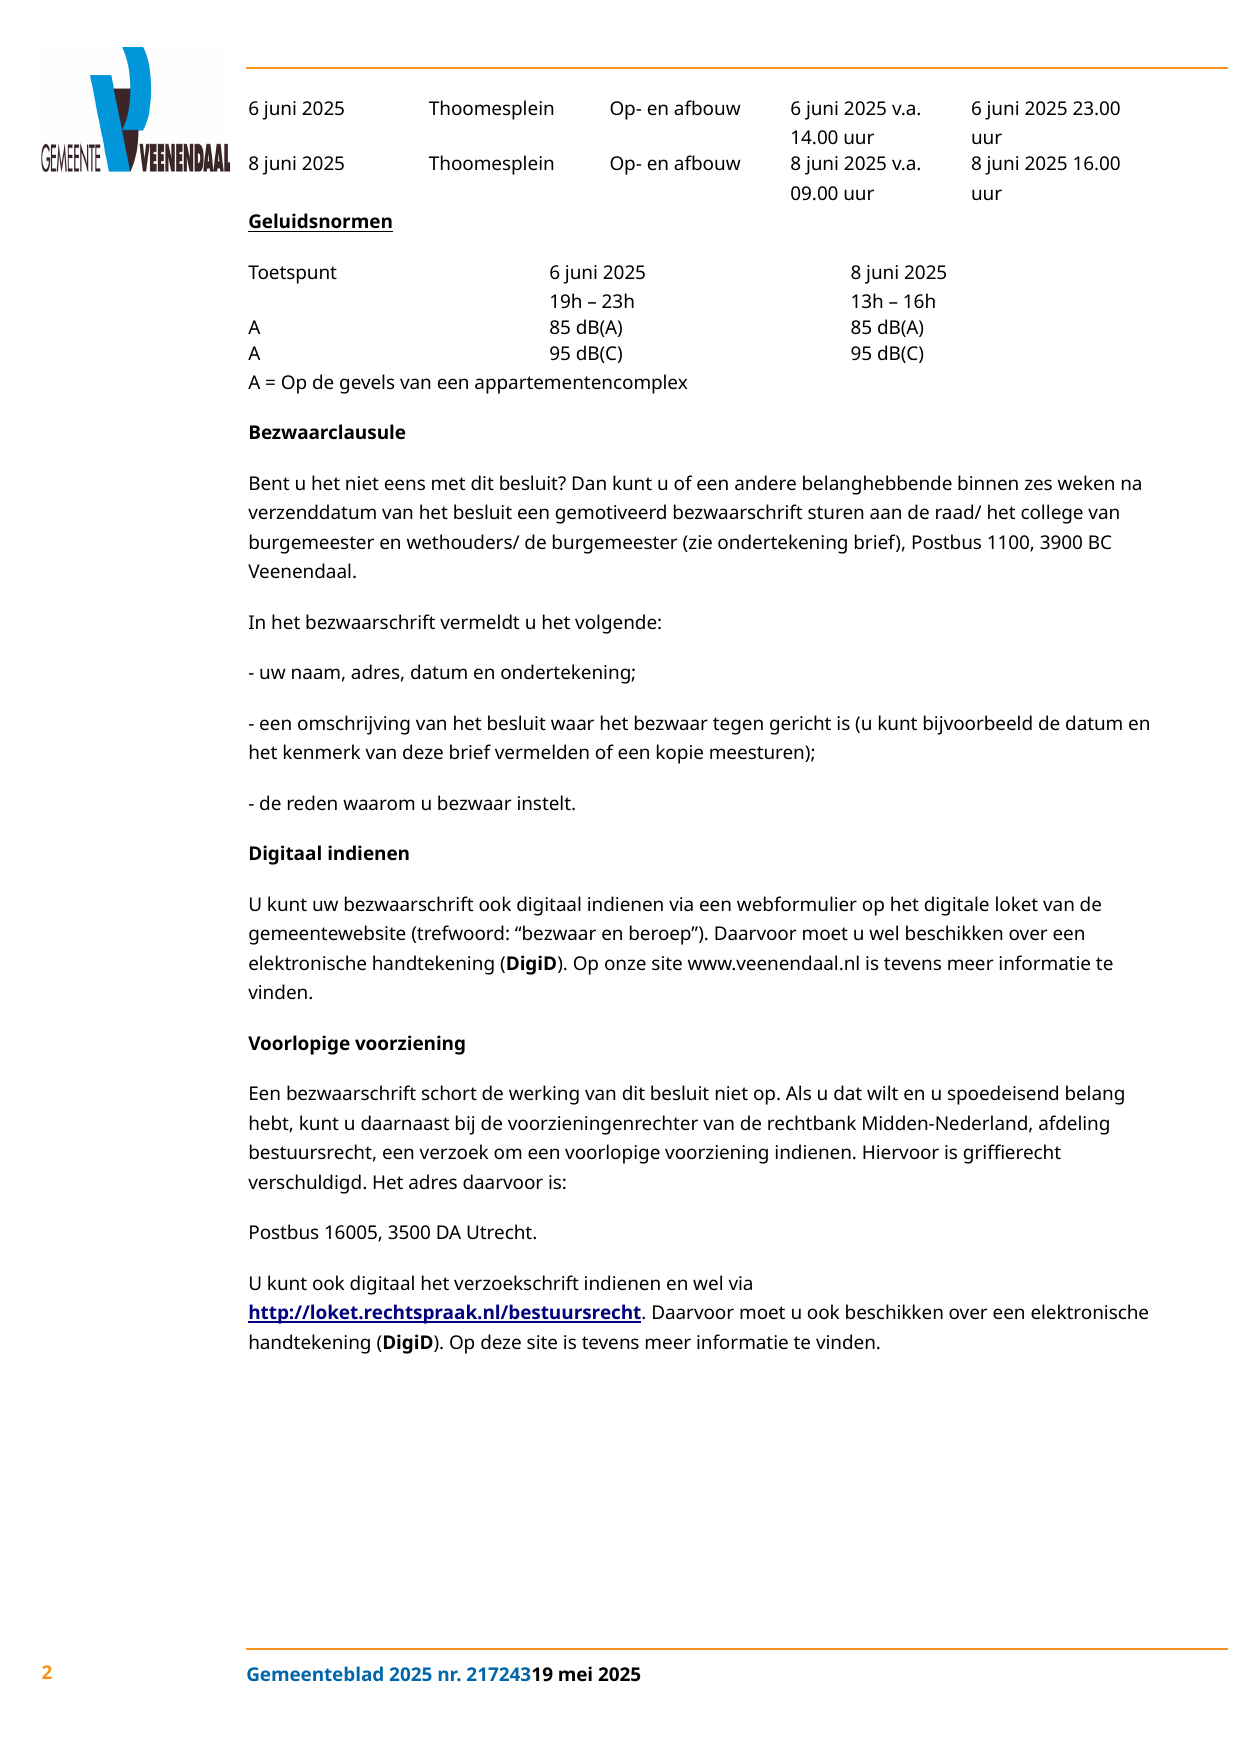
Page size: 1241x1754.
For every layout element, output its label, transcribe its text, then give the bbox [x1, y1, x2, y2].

table_cell A [248, 315, 549, 340]
text - uw naam, adres, datum en ondertekening; [248, 659, 1152, 685]
text A = Op de gevels van een appartementencomplex [248, 369, 1152, 395]
text Een bezwaarschrift schort de werking van dit besluit niet op. Als u dat wilt en u spoedeisend belang hebt, kunt u daarnaast bij de voorzieningenrechter van de rechtbank Midden-Nederland, afdeling bestuursrecht, een verzoek om een voorlopige voorziening indienen. Hiervoor is griffierecht verschuldigd. Het adres daarvoor is: [248, 1080, 1152, 1195]
table_cell 85 dB(A) [549, 315, 850, 340]
table_cell 6 juni 2025 v.a. 14.00 uur [790, 95, 971, 150]
table_cell Thoomesplein [429, 95, 609, 150]
text Postbus 16005, 3500 DA Utrecht. [248, 1219, 1152, 1245]
table_cell 85 dB(A) [850, 315, 1152, 340]
table_header 6 juni 2025 19h – 23h [549, 259, 850, 314]
table_cell 6 juni 2025 23.00 uur [971, 95, 1152, 150]
text Bent u het niet eens met dit besluit? Dan kunt u of een andere belanghebbende binnen zes weken na verzenddatum van het besluit een gemotiveerd bezwaarschrift sturen aan de raad/ het college van burgemeester en wethouders/ de burgemeester (zie ondertekening brief), Postbus 1100, 3900 BC Veenendaal. [248, 470, 1152, 584]
text Digitaal indienen [248, 840, 1152, 866]
text In het bezwaarschrift vermeldt u het volgende: [248, 609, 1152, 635]
table_cell 6 juni 2025 [248, 95, 429, 150]
table_cell Thoomesplein [429, 150, 609, 205]
table_cell Op- en afbouw [609, 150, 790, 205]
picture [41, 47, 130, 172]
picture [123, 47, 231, 172]
text - de reden waarom u bezwaar instelt. [248, 790, 1152, 816]
table_cell Op- en afbouw [609, 95, 790, 150]
table_cell A [248, 340, 549, 366]
table_cell 95 dB(C) [850, 340, 1152, 366]
table_header Toetspunt [248, 259, 549, 314]
table_cell 95 dB(C) [549, 340, 850, 366]
text U kunt ook digitaal het verzoekschrift indienen en wel via http://loket.rechtspraak.nl/bestuursrecht. Daarvoor moet u ook beschikken over een elektronische handtekening (DigiD). Op deze site is tevens meer informatie te vinden. [248, 1270, 1152, 1355]
text Bezwaarclausule [248, 419, 1152, 445]
text Voorlopige voorziening [248, 1030, 1152, 1056]
text - een omschrijving van het besluit waar het bezwaar tegen gericht is (u kunt bijvoorbeeld de datum en het kenmerk van deze brief vermelden of een kopie meesturen); [248, 710, 1152, 765]
text Geluidsnormen [248, 209, 1152, 234]
table_cell 8 juni 2025 v.a. 09.00 uur [790, 150, 971, 205]
table_cell 8 juni 2025 [248, 150, 429, 205]
table_cell 8 juni 2025 16.00 uur [971, 150, 1152, 205]
text U kunt uw bezwaarschrift ook digitaal indienen via een webformulier op het digitale loket van de gemeentewebsite (trefwoord: “bezwaar en beroep”). Daarvoor moet u wel beschikken over een elektronische handtekening (DigiD). Op onze site www.veenendaal.nl is tevens meer informatie te vinden. [248, 891, 1152, 1005]
table_header 8 juni 2025 13h – 16h [850, 259, 1152, 314]
